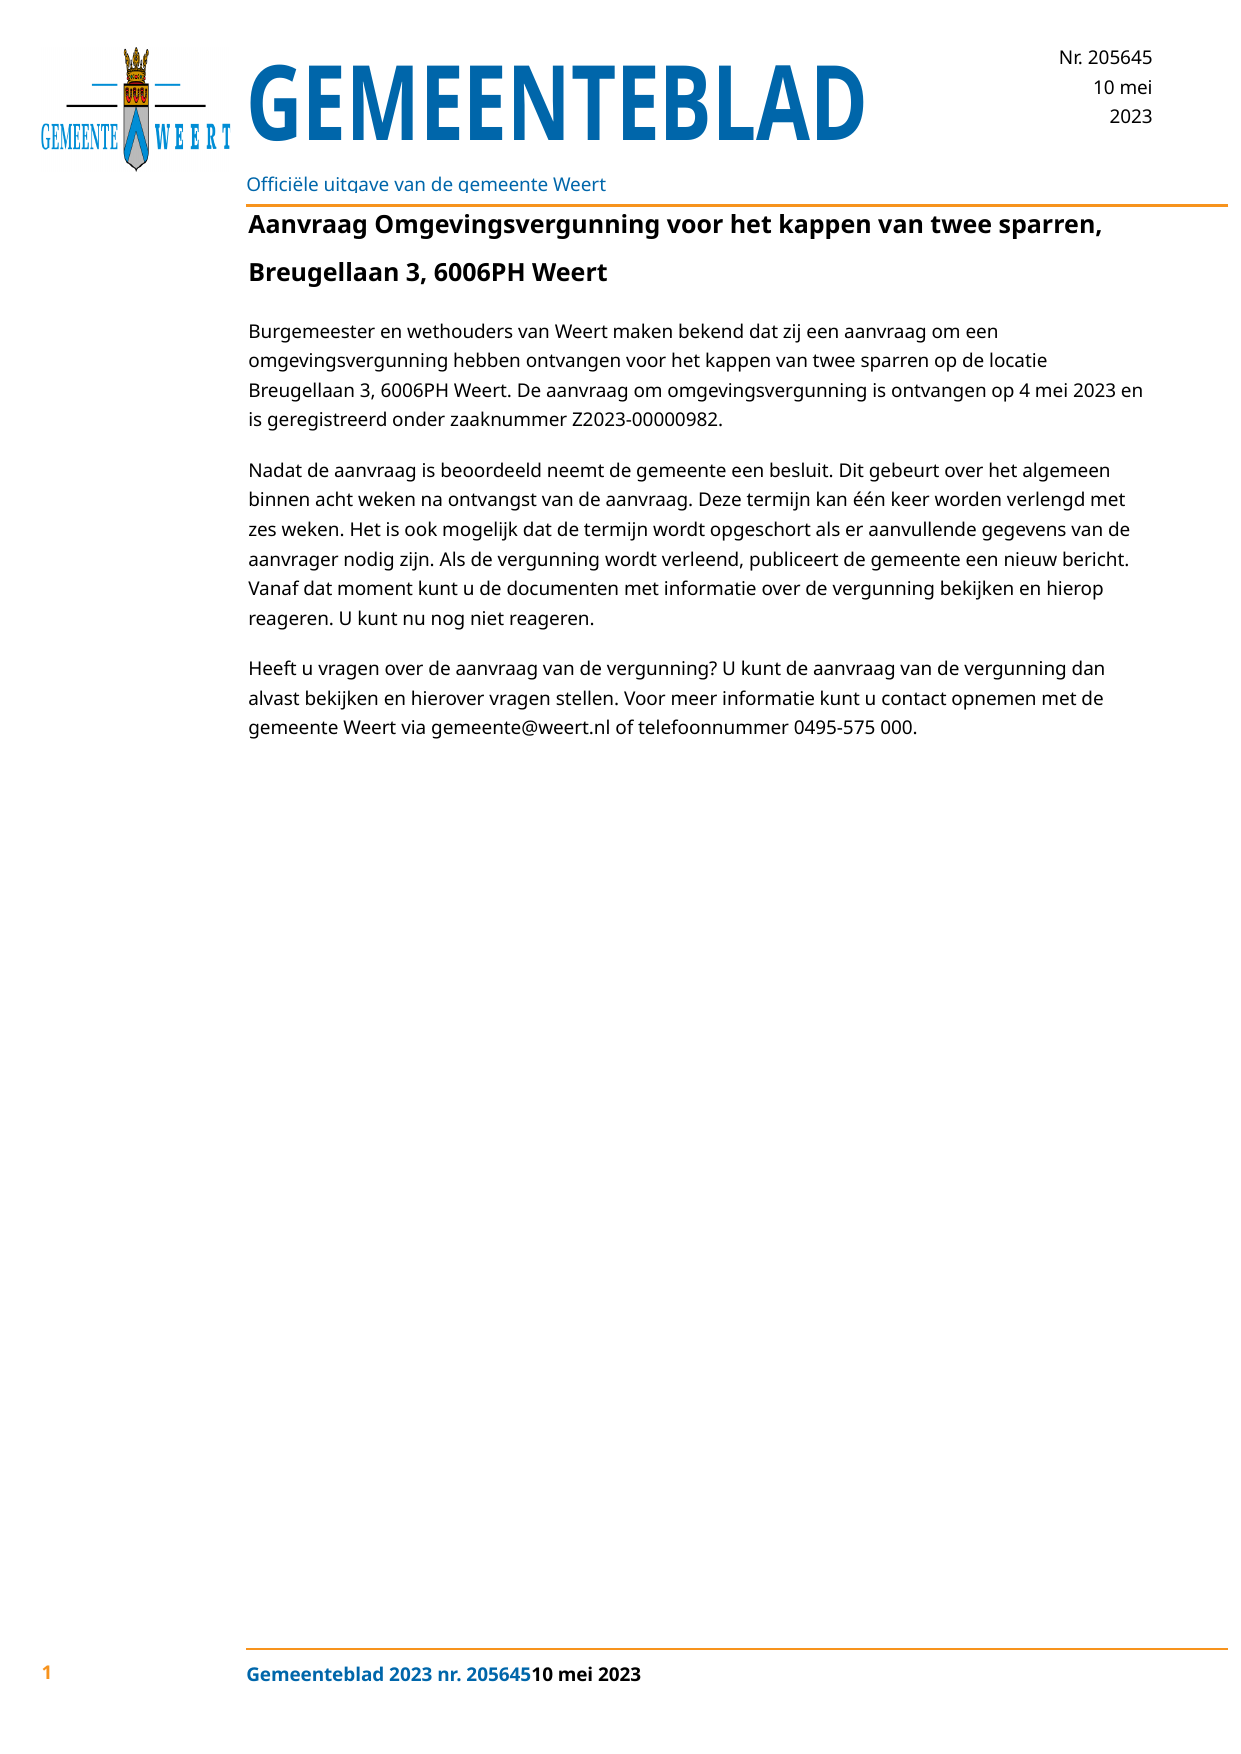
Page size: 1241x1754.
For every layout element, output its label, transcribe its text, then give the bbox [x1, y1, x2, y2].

text Nadat de aanvraag is beoordeeld neemt de gemeente een besluit. Dit gebeurt over het algemeen binnen acht weken na ontvangst van de aanvraag. Deze termijn kan één keer worden verlengd met zes weken. Het is ook mogelijk dat de termijn wordt opgeschort als er aanvullende gegevens van de aanvrager nodig zijn. Als de vergunning wordt verleend, publiceert de gemeente een nieuw bericht. Vanaf dat moment kunt u de documenten met informatie over de vergunning bekijken en hierop reageren. U kunt nu nog niet reageren. [248, 457, 1152, 631]
text Burgemeester en wethouders van Weert maken bekend dat zij een aanvraag om een omgevingsvergunning hebben ontvangen voor het kappen van twee sparren op de locatie Breugellaan 3, 6006PH Weert. De aanvraag om omgevingsvergunning is ontvangen op 4 mei 2023 en is geregistreerd onder zaaknummer Z2023-00000982. [248, 318, 1152, 432]
text Heeft u vragen over de aanvraag van de vergunning? U kunt de aanvraag van de vergunning dan alvast bekijken en hierover vragen stellen. Voor meer informatie kunt u contact opnemen met de gemeente Weert via gemeente@weert.nl of telefoonnummer 0495-575 000. [248, 655, 1152, 740]
text Aanvraag Omgevingsvergunning voor het kappen van twee sparren, Breugellaan 3, 6006PH Weert [248, 207, 1152, 288]
picture [41, 47, 231, 172]
